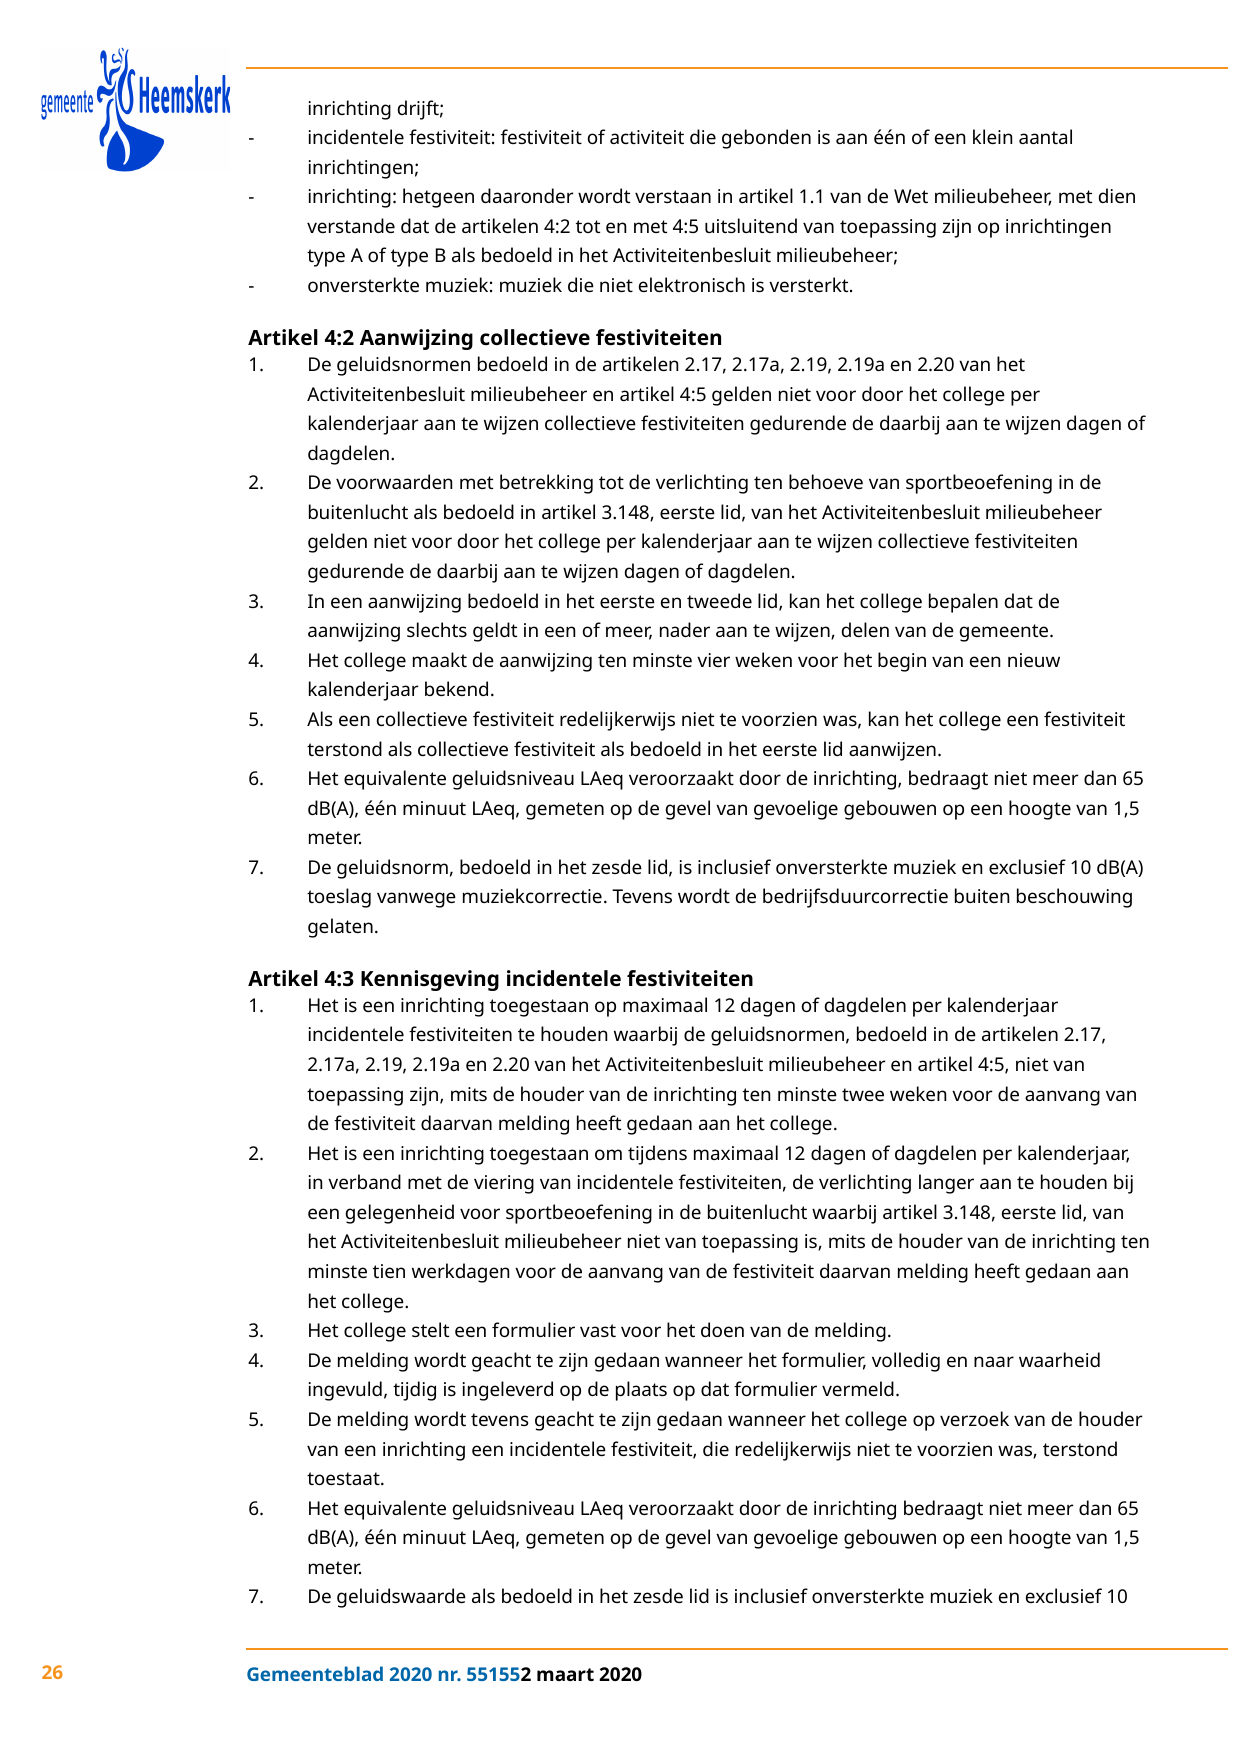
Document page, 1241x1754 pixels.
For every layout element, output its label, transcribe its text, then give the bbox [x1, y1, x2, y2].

list De melding wordt tevens geacht te zijn gedaan wanneer het college op verzoek van de houder van een inrichting een incidentele festiviteit, die redelijkerwijs niet te voorzien was, terstond toestaat. [248, 1406, 1152, 1491]
text Artikel 4:2 Aanwijzing collectieve festiviteiten [248, 323, 1152, 351]
list De geluidsnorm, bedoeld in het zesde lid, is inclusief onversterkte muziek en exclusief 10 dB(A) toeslag vanwege muziekcorrectie. Tevens wordt de bedrijfsduurcorrectie buiten beschouwing gelaten. [248, 854, 1152, 939]
list inrichting: hetgeen daaronder wordt verstaan in artikel 1.1 van de Wet milieubeheer, met dien verstande dat de artikelen 4:2 tot en met 4:5 uitsluitend van toepassing zijn op inrichtingen type A of type B als bedoeld in het Activiteitenbesluit milieubeheer; [248, 183, 1152, 268]
list Het is een inrichting toegestaan om tijdens maximaal 12 dagen of dagdelen per kalenderjaar, in verband met de viering van incidentele festiviteiten, de verlichting langer aan te houden bij een gelegenheid voor sportbeoefening in de buitenlucht waarbij artikel 3.148, eerste lid, van het Activiteitenbesluit milieubeheer niet van toepassing is, mits de houder van de inrichting ten minste tien werkdagen voor de aanvang van de festiviteit daarvan melding heeft gedaan aan het college. [248, 1140, 1152, 1314]
list incidentele festiviteit: festiviteit of activiteit die gebonden is aan één of een klein aantal inrichtingen; [248, 124, 1152, 180]
text Artikel 4:3 Kennisgeving incidentele festiviteiten [248, 964, 1152, 992]
list Het college maakt de aanwijzing ten minste vier weken voor het begin van een nieuw kalenderjaar bekend. [248, 647, 1152, 702]
list Het equivalente geluidsniveau LAeq veroorzaakt door de inrichting, bedraagt niet meer dan 65 dB(A), één minuut LAeq, gemeten op de gevel van gevoelige gebouwen op een hoogte van 1,5 meter. [248, 765, 1152, 850]
list Het is een inrichting toegestaan op maximaal 12 dagen of dagdelen per kalenderjaar incidentele festiviteiten te houden waarbij de geluidsnormen, bedoeld in de artikelen 2.17, 2.17a, 2.19, 2.19a en 2.20 van het Activiteitenbesluit milieubeheer en artikel 4:5, niet van toepassing zijn, mits de houder van de inrichting ten minste twee weken voor de aanvang van de festiviteit daarvan melding heeft gedaan aan het college. [248, 992, 1152, 1136]
list De geluidswaarde als bedoeld in het zesde lid is inclusief onversterkte muziek en exclusief 10 [248, 1584, 1152, 1609]
list onversterkte muziek: muziek die niet elektronisch is versterkt. [248, 272, 1152, 298]
list De melding wordt geacht te zijn gedaan wanneer het formulier, volledig en naar waarheid ingevuld, tijdig is ingeleverd op de plaats op dat formulier vermeld. [248, 1347, 1152, 1402]
picture [41, 47, 231, 172]
list De voorwaarden met betrekking tot de verlichting ten behoeve van sportbeoefening in de buitenlucht als bedoeld in artikel 3.148, eerste lid, van het Activiteitenbesluit milieubeheer gelden niet voor door het college per kalenderjaar aan te wijzen collectieve festiviteiten gedurende de daarbij aan te wijzen dagen of dagdelen. [248, 469, 1152, 584]
list Als een collectieve festiviteit redelijkerwijs niet te voorzien was, kan het college een festiviteit terstond als collectieve festiviteit als bedoeld in het eerste lid aanwijzen. [248, 706, 1152, 761]
list In een aanwijzing bedoeld in het eerste en tweede lid, kan het college bepalen dat de aanwijzing slechts geldt in een of meer, nader aan te wijzen, delen van de gemeente. [248, 588, 1152, 643]
list Het equivalente geluidsniveau LAeq veroorzaakt door de inrichting bedraagt niet meer dan 65 dB(A), één minuut LAeq, gemeten op de gevel van gevoelige gebouwen op een hoogte van 1,5 meter. [248, 1495, 1152, 1580]
list De geluidsnormen bedoeld in de artikelen 2.17, 2.17a, 2.19, 2.19a en 2.20 van het Activiteitenbesluit milieubeheer en artikel 4:5 gelden niet voor door het college per kalenderjaar aan te wijzen collectieve festiviteiten gedurende de daarbij aan te wijzen dagen of dagdelen. [248, 351, 1152, 466]
list inrichting drijft; [248, 95, 1152, 121]
list Het college stelt een formulier vast voor het doen van de melding. [248, 1317, 1152, 1343]
